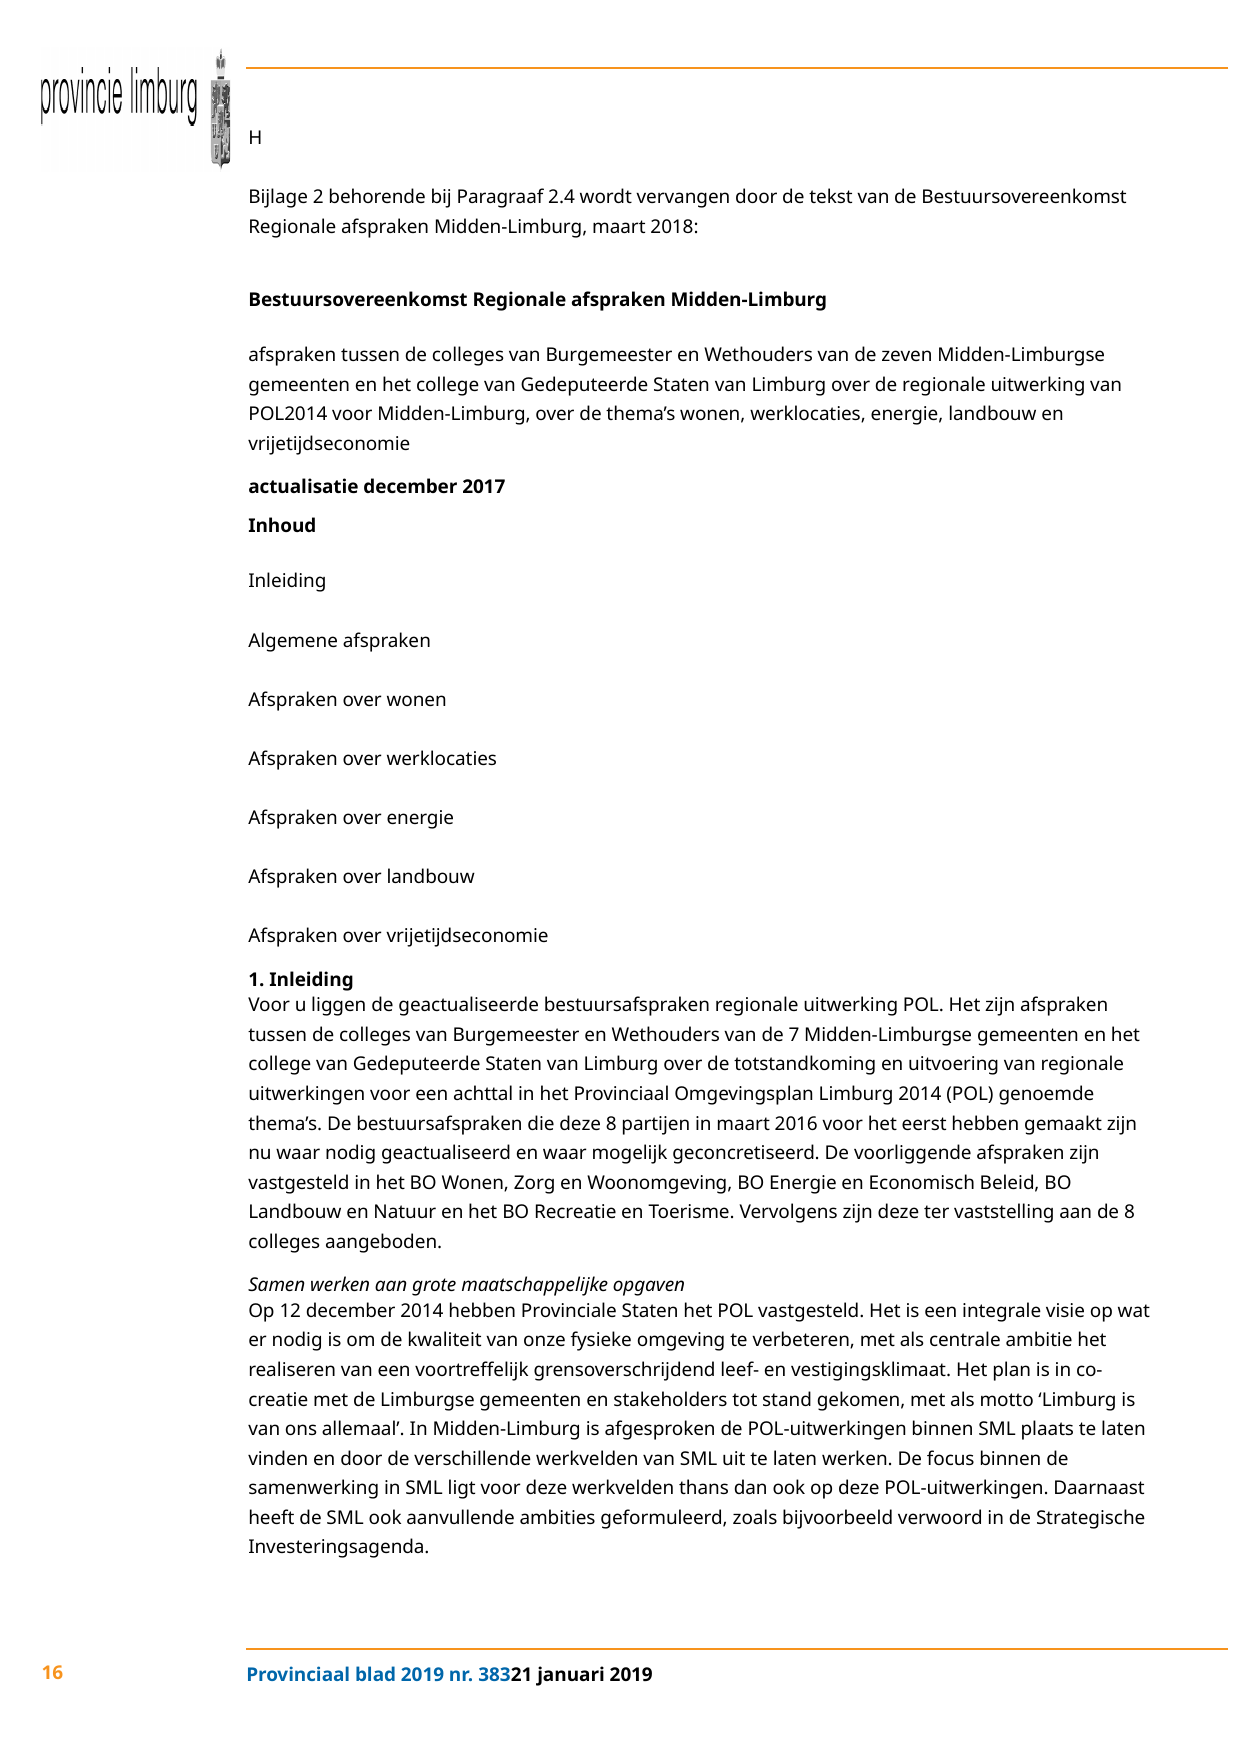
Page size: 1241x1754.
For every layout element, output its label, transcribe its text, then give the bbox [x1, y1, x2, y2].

text Afspraken over energie [248, 804, 1152, 830]
text Samen werken aan grote maatschappelijke opgaven [248, 1271, 1152, 1297]
text 1. Inleiding [248, 966, 1152, 991]
text Afspraken over vrijetijdseconomie [248, 923, 1152, 948]
text Afspraken over landbouw [248, 863, 1152, 889]
text actualisatie december 2017 [248, 473, 1152, 499]
text Afspraken over werklocaties [248, 745, 1152, 771]
text Inleiding [248, 568, 1152, 593]
text Voor u liggen de geactualiseerde bestuursafspraken regionale uitwerking POL. Het zijn afspraken tussen de colleges van Burgemeester en Wethouders van de 7 Midden-Limburgse gemeenten en het college van Gedeputeerde Staten van Limburg over de totstandkoming en uitvoering van regionale uitwerkingen voor een achttal in het Provinciaal Omgevingsplan Limburg 2014 (POL) genoemde thema’s. De bestuursafspraken die deze 8 partijen in maart 2016 voor het eerst hebben gemaakt zijn nu waar nodig geactualiseerd en waar mogelijk geconcretiseerd. De voorliggende afspraken zijn vastgesteld in het BO Wonen, Zorg en Woonomgeving, BO Energie en Economisch Beleid, BO Landbouw en Natuur en het BO Recreatie en Toerisme. Vervolgens zijn deze ter vaststelling aan de 8 colleges aangeboden. [248, 991, 1152, 1254]
text Bestuursovereenkomst Regionale afspraken Midden-Limburg [248, 286, 1152, 312]
text Bijlage 2 behorende bij Paragraaf 2.4 wordt vervangen door de tekst van de Bestuursovereenkomst Regionale afspraken Midden-Limburg, maart 2018: [248, 183, 1152, 239]
picture [41, 47, 231, 172]
text Algemene afspraken [248, 627, 1152, 652]
text H [248, 124, 1152, 150]
text afspraken tussen de colleges van Burgemeester en Wethouders van de zeven Midden-Limburgse gemeenten en het college van Gedeputeerde Staten van Limburg over de regionale uitwerking van POL2014 voor Midden-Limburg, over de thema’s wonen, werklocaties, energie, landbouw en vrijetijdseconomie [248, 341, 1152, 456]
text Inhoud [248, 512, 1152, 538]
text Afspraken over wonen [248, 686, 1152, 712]
text Op 12 december 2014 hebben Provinciale Staten het POL vastgesteld. Het is een integrale visie op wat er nodig is om de kwaliteit van onze fysieke omgeving te verbeteren, met als centrale ambitie het realiseren van een voortreffelijk grensoverschrijdend leef- en vestigingsklimaat. Het plan is in co-creatie met de Limburgse gemeenten en stakeholders tot stand gekomen, met als motto ‘Limburg is van ons allemaal’. In Midden-Limburg is afgesproken de POL-uitwerkingen binnen SML plaats te laten vinden en door de verschillende werkvelden van SML uit te laten werken. De focus binnen de samenwerking in SML ligt voor deze werkvelden thans dan ook op deze POL-uitwerkingen. Daarnaast heeft de SML ook aanvullende ambities geformuleerd, zoals bijvoorbeeld verwoord in de Strategische Investeringsagenda. [248, 1297, 1152, 1559]
